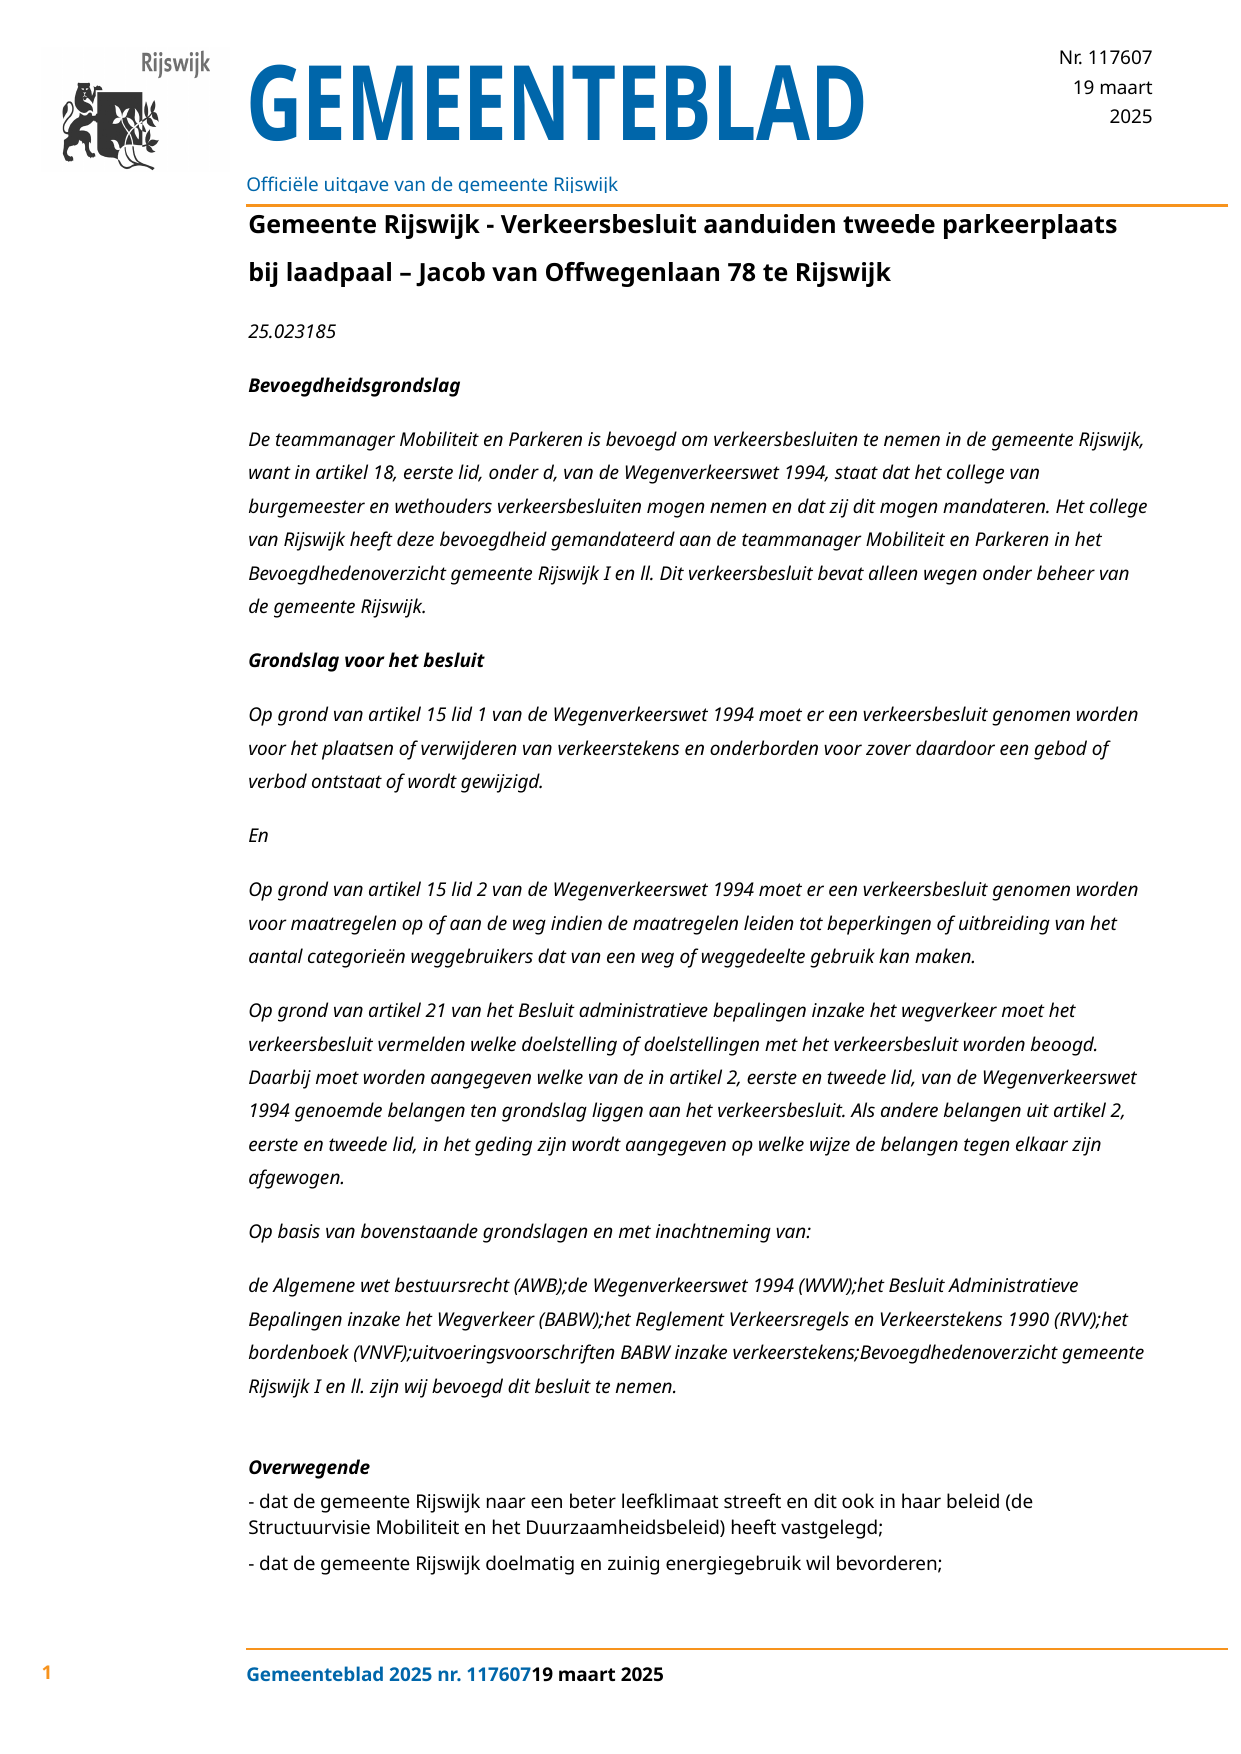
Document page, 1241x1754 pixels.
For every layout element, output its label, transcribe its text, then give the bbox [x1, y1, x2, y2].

picture [41, 47, 231, 172]
text - dat de gemeente Rijswijk naar een beter leefklimaat streeft en dit ook in haar beleid (de Structuurvisie Mobiliteit en het Duurzaamheidsbeleid) heeft vastgelegd; [248, 1488, 1152, 1540]
text Op grond van artikel 15 lid 2 van de Wegenverkeerswet 1994 moet er een verkeersbesluit genomen worden voor maatregelen op of aan de weg indien de maatregelen leiden tot beperkingen of uitbreiding van het aantal categorieën weggebruikers dat van een weg of weggedeelte gebruik kan maken. [248, 876, 1152, 969]
text Bevoegdheidsgrondslag [248, 372, 1152, 398]
text Op basis van bovenstaande grondslagen en met inachtneming van: [248, 1218, 1152, 1244]
text Overwegende [248, 1454, 1152, 1480]
text Grondslag voor het besluit [248, 647, 1152, 673]
text En [248, 822, 1152, 848]
text Gemeente Rijswijk - Verkeersbesluit aanduiden tweede parkeerplaats bij laadpaal – Jacob van Offwegenlaan 78 te Rijswijk [248, 207, 1152, 288]
text Op grond van artikel 15 lid 1 van de Wegenverkeerswet 1994 moet er een verkeersbesluit genomen worden voor het plaatsen of verwijderen van verkeerstekens en onderborden voor zover daardoor een gebod of verbod ontstaat of wordt gewijzigd. [248, 701, 1152, 794]
text - dat de gemeente Rijswijk doelmatig en zuinig energiegebruik wil bevorderen; [248, 1551, 1152, 1576]
text Op grond van artikel 21 van het Besluit administratieve bepalingen inzake het wegverkeer moet het verkeersbesluit vermelden welke doelstelling of doelstellingen met het verkeersbesluit worden beoogd. Daarbij moet worden aangegeven welke van de in artikel 2, eerste en tweede lid, van de Wegenverkeerswet 1994 genoemde belangen ten grondslag liggen aan het verkeersbesluit. Als andere belangen uit artikel 2, eerste en tweede lid, in het geding zijn wordt aangegeven op welke wijze de belangen tegen elkaar zijn afgewogen. [248, 997, 1152, 1190]
text De teammanager Mobiliteit en Parkeren is bevoegd om verkeersbesluiten te nemen in de gemeente Rijswijk, want in artikel 18, eerste lid, onder d, van de Wegenverkeerswet 1994, staat dat het college van burgemeester en wethouders verkeersbesluiten mogen nemen en dat zij dit mogen mandateren. Het college van Rijswijk heeft deze bevoegdheid gemandateerd aan de teammanager Mobiliteit en Parkeren in het Bevoegdhedenoverzicht gemeente Rijswijk I en ll. Dit verkeersbesluit bevat alleen wegen onder beheer van de gemeente Rijswijk. [248, 426, 1152, 619]
text de Algemene wet bestuursrecht (AWB);de Wegenverkeerswet 1994 (WVW);het Besluit Administratieve Bepalingen inzake het Wegverkeer (BABW);het Reglement Verkeersregels en Verkeerstekens 1990 (RVV);het bordenboek (VNVF);uitvoeringsvoorschriften BABW inzake verkeerstekens;Bevoegdhedenoverzicht gemeente Rijswijk I en ll. zijn wij bevoegd dit besluit te nemen. [248, 1273, 1152, 1399]
text 25.023185 [248, 318, 1152, 344]
